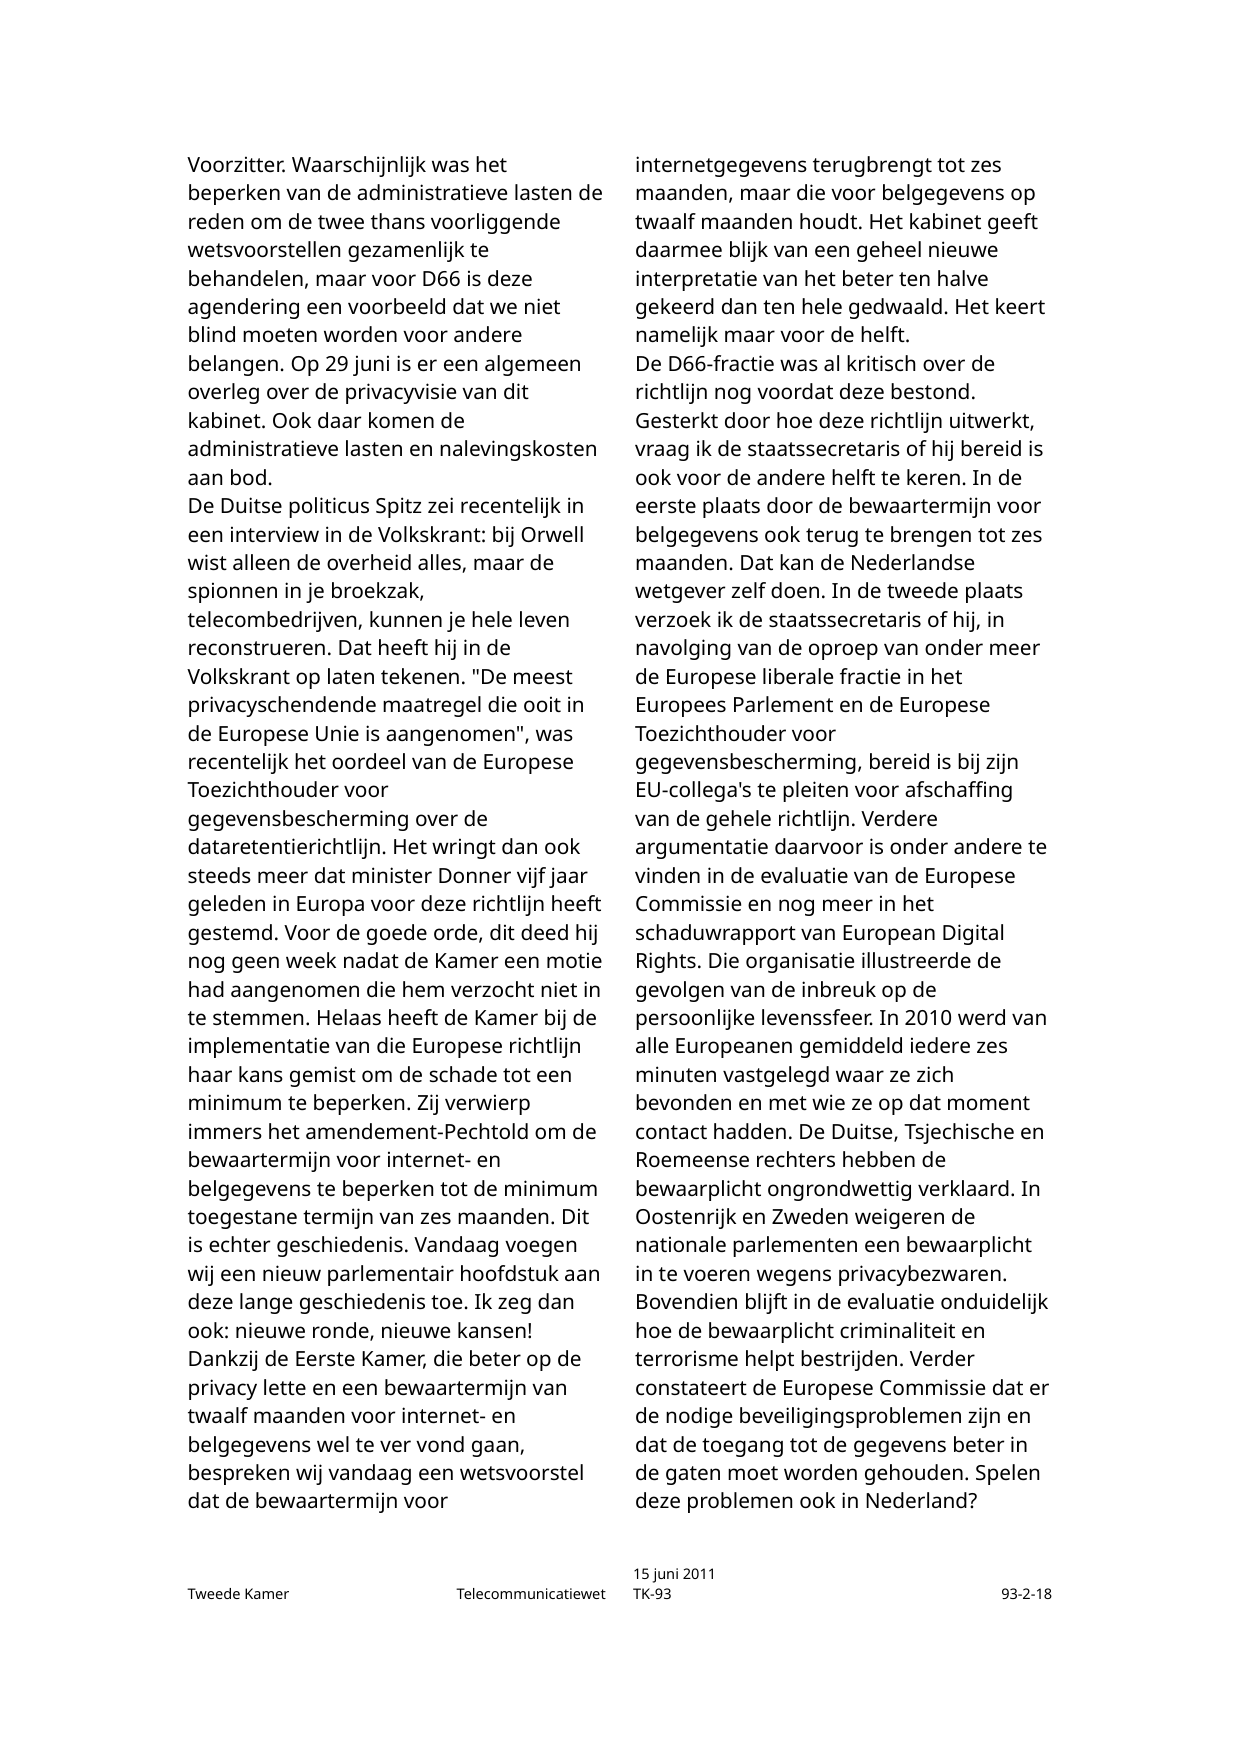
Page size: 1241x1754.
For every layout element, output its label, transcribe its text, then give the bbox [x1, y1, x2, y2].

text internetgegevens terugbrengt tot zes maanden, maar die voor belgegevens op twaalf maanden houdt. Het kabinet geeft daarmee blijk van een geheel nieuwe interpretatie van het beter ten halve gekeerd dan ten hele gedwaald. Het keert namelijk maar voor de helft. [635, 150, 1053, 349]
text De D66-fractie was al kritisch over de richtlijn nog voordat deze bestond. Gesterkt door hoe deze richtlijn uitwerkt, vraag ik de staatssecretaris of hij bereid is ook voor de andere helft te keren. In de eerste plaats door de bewaartermijn voor belgegevens ook terug te brengen tot zes maanden. Dat kan de Nederlandse wetgever zelf doen. In de tweede plaats verzoek ik de staatssecretaris of hij, in navolging van de oproep van onder meer de Europese liberale fractie in het Europees Parlement en de Europese Toezichthouder voor gegevensbescherming, bereid is bij zijn EU-collega's te pleiten voor afschaffing van de gehele richtlijn. Verdere argumentatie daarvoor is onder andere te vinden in de evaluatie van de Europese Commissie en nog meer in het schaduwrapport van European Digital Rights. Die organisatie illustreerde de gevolgen van de inbreuk op de persoonlijke levenssfeer. In 2010 werd van alle Europeanen gemiddeld iedere zes minuten vastgelegd waar ze zich bevonden en met wie ze op dat moment contact hadden. De Duitse, Tsjechische en Roemeense rechters hebben de bewaarplicht ongrondwettig verklaard. In Oostenrijk en Zweden weigeren de nationale parlementen een bewaarplicht in te voeren wegens privacybezwaren. Bovendien blijft in de evaluatie onduidelijk hoe de bewaarplicht criminaliteit en terrorisme helpt bestrijden. Verder constateert de Europese Commissie dat er de nodige beveiligingsproblemen zijn en dat de toegang tot de gegevens beter in de gaten moet worden gehouden. Spelen deze problemen ook in Nederland? [635, 349, 1053, 1515]
text Voorzitter. Waarschijnlijk was het beperken van de administratieve lasten de reden om de twee thans voorliggende wetsvoorstellen gezamenlijk te behandelen, maar voor D66 is deze agendering een voorbeeld dat we niet blind moeten worden voor andere belangen. Op 29 juni is er een algemeen overleg over de privacyvisie van dit kabinet. Ook daar komen de administratieve lasten en nalevingskosten aan bod. [187, 150, 605, 491]
text De Duitse politicus Spitz zei recentelijk in een interview in de Volkskrant: bij Orwell wist alleen de overheid alles, maar de spionnen in je broekzak, telecombedrijven, kunnen je hele leven reconstrueren. Dat heeft hij in de Volkskrant op laten tekenen. "De meest privacyschendende maatregel die ooit in de Europese Unie is aangenomen", was recentelijk het oordeel van de Europese Toezichthouder voor gegevensbescherming over de dataretentierichtlijn. Het wringt dan ook steeds meer dat minister Donner vijf jaar geleden in Europa voor deze richtlijn heeft gestemd. Voor de goede orde, dit deed hij nog geen week nadat de Kamer een motie had aangenomen die hem verzocht niet in te stemmen. Helaas heeft de Kamer bij de implementatie van die Europese richtlijn haar kans gemist om de schade tot een minimum te beperken. Zij verwierp immers het amendement-Pechtold om de bewaartermijn voor internet- en belgegevens te beperken tot de minimum toegestane termijn van zes maanden. Dit is echter geschiedenis. Vandaag voegen wij een nieuw parlementair hoofdstuk aan deze lange geschiedenis toe. Ik zeg dan ook: nieuwe ronde, nieuwe kansen! Dankzij de Eerste Kamer, die beter op de privacy lette en een bewaartermijn van twaalf maanden voor internet- en belgegevens wel te ver vond gaan, bespreken wij vandaag een wetsvoorstel dat de bewaartermijn voor [187, 491, 605, 1515]
